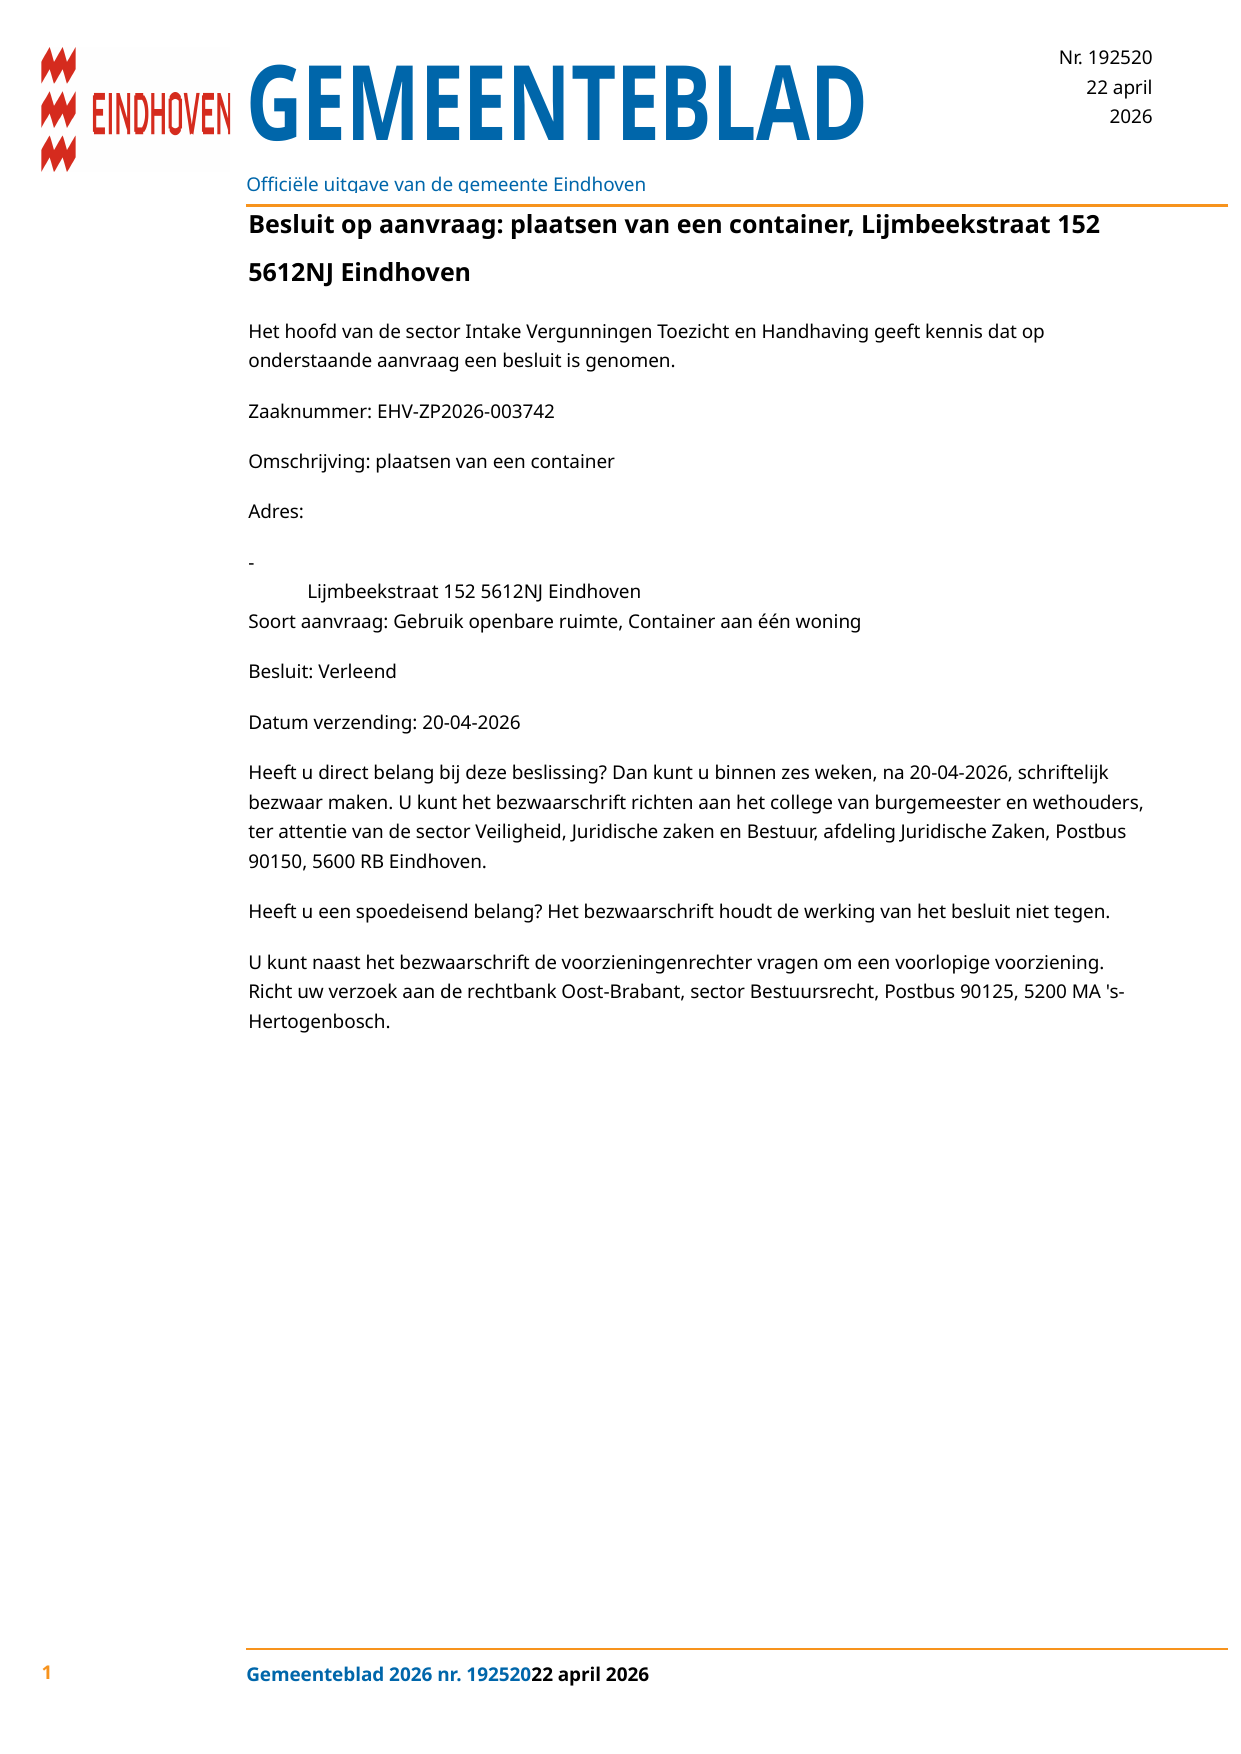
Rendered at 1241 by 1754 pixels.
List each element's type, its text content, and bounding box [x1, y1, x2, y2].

text Soort aanvraag: Gebruik openbare ruimte, Container aan één woning [248, 608, 1152, 634]
text Adres: [248, 499, 1152, 524]
text U kunt naast het bezwaarschrift de voorzieningenrechter vragen om een voorlopige voorziening. Richt uw verzoek aan de rechtbank Oost-Brabant, sector Bestuursrecht, Postbus 90125, 5200 MA 's-Hertogenbosch. [248, 949, 1152, 1034]
text Heeft u een spoedeisend belang? Het bezwaarschrift houdt de werking van het besluit niet tegen. [248, 899, 1152, 924]
text Omschrijving: plaatsen van een container [248, 448, 1152, 474]
picture [41, 47, 231, 172]
text Zaaknummer: EHV-ZP2026-003742 [248, 398, 1152, 424]
text Besluit: Verleend [248, 659, 1152, 684]
text Besluit op aanvraag: plaatsen van een container, Lijmbeekstraat 152 5612NJ Eindhoven [248, 207, 1152, 288]
text Datum verzending: 20-04-2026 [248, 709, 1152, 735]
text Het hoofd van de sector Intake Vergunningen Toezicht en Handhaving geeft kennis dat op onderstaande aanvraag een besluit is genomen. [248, 318, 1152, 373]
list Lijmbeekstraat 152 5612NJ Eindhoven [248, 579, 1152, 604]
text Heeft u direct belang bij deze beslissing? Dan kunt u binnen zes weken, na 20-04-2026, schriftelijk bezwaar maken. U kunt het bezwaarschrift richten aan het college van burgemeester en wethouders, ter attentie van de sector Veiligheid, Juridische zaken en Bestuur, afdeling Juridische Zaken, Postbus 90150, 5600 RB Eindhoven. [248, 759, 1152, 874]
